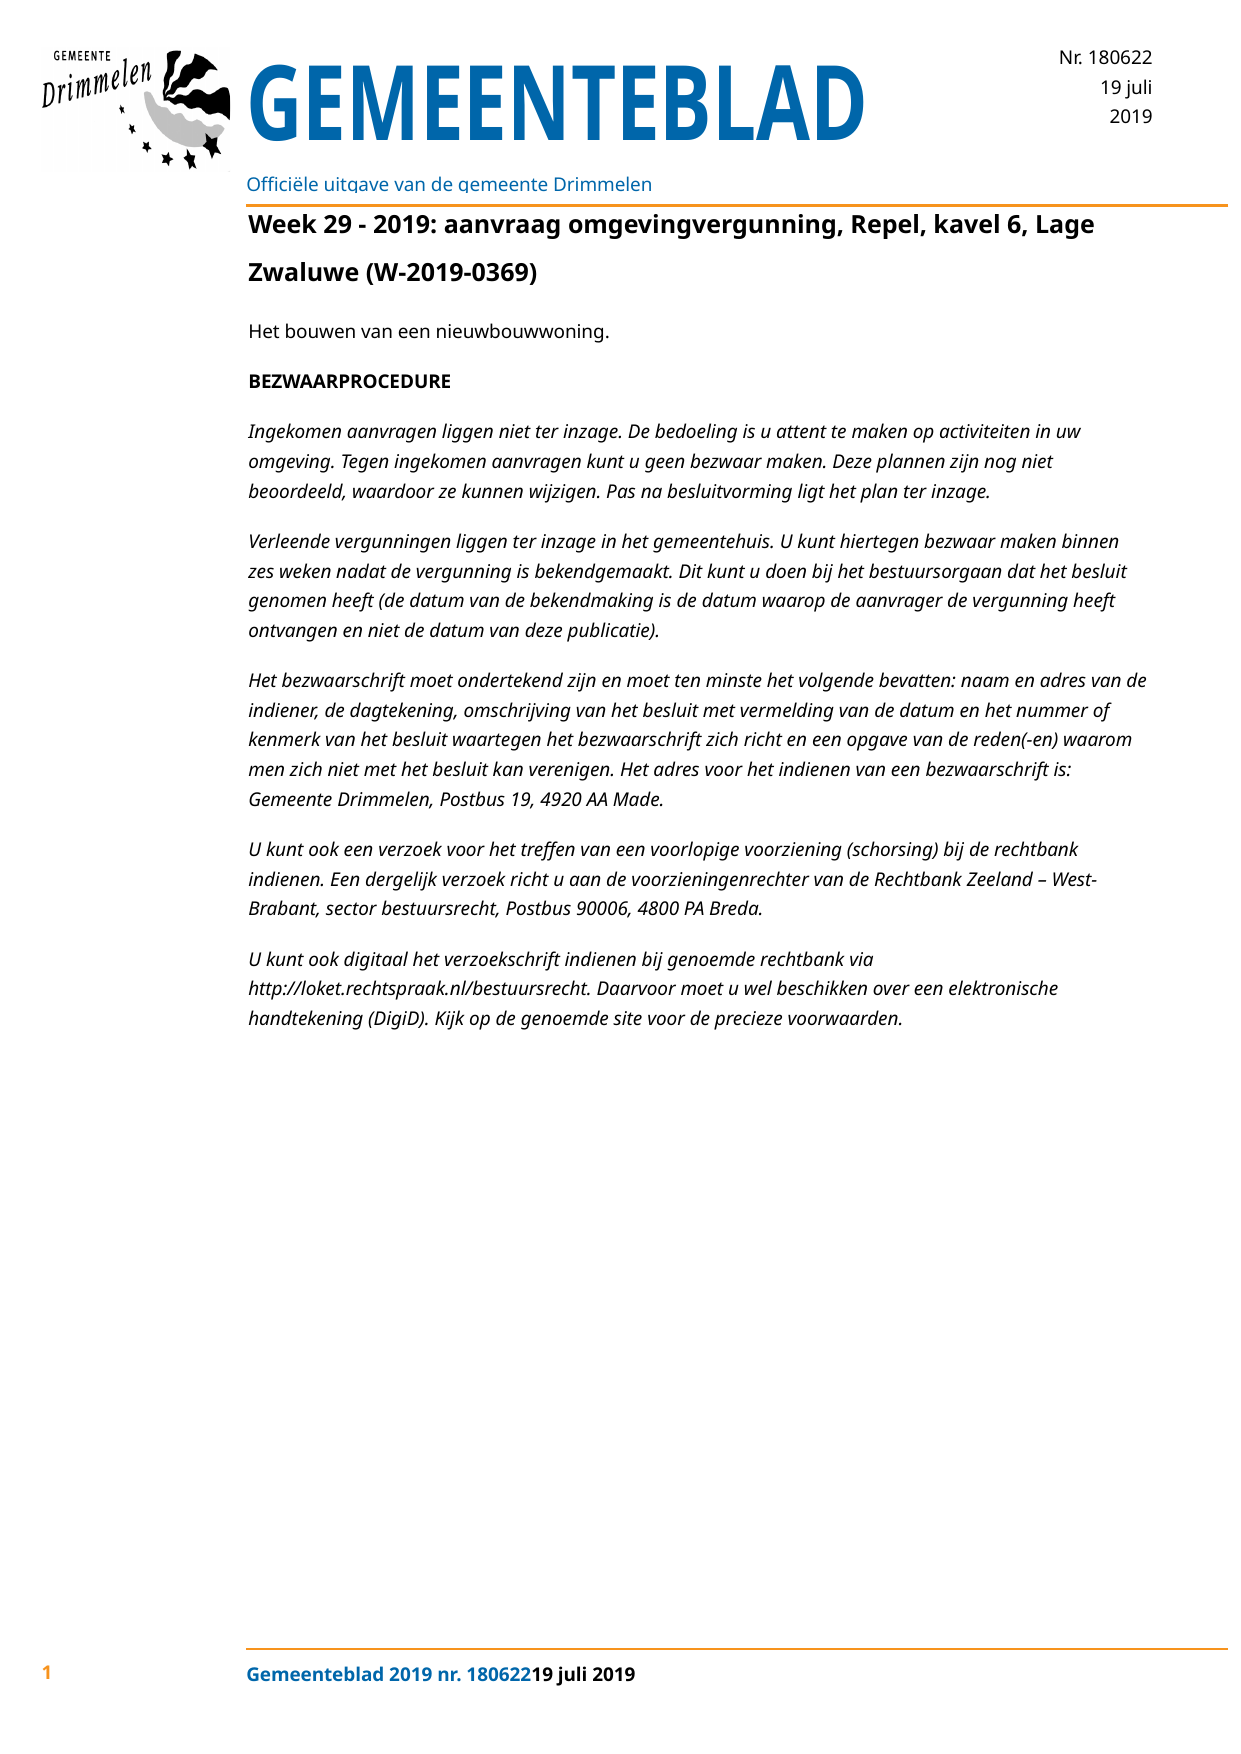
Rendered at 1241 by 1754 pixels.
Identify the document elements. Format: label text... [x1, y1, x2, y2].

text Het bezwaarschrift moet ondertekend zijn en moet ten minste het volgende bevatten: naam en adres van de indiener, de dagtekening, omschrijving van het besluit met vermelding van de datum en het nummer of kenmerk van het besluit waartegen het bezwaarschrift zich richt en een opgave van de reden(-en) waarom men zich niet met het besluit kan verenigen. Het adres voor het indienen van een bezwaarschrift is: Gemeente Drimmelen, Postbus 19, 4920 AA Made. [248, 667, 1152, 812]
text U kunt ook digitaal het verzoekschrift indienen bij genoemde rechtbank via http://loket.rechtspraak.nl/bestuursrecht. Daarvoor moet u wel beschikken over een elektronische handtekening (DigiD). Kijk op de genoemde site voor de precieze voorwaarden. [248, 946, 1152, 1031]
text Ingekomen aanvragen liggen niet ter inzage. De bedoeling is u attent te maken op activiteiten in uw omgeving. Tegen ingekomen aanvragen kunt u geen bezwaar maken. Deze plannen zijn nog niet beoordeeld, waardoor ze kunnen wijzigen. Pas na besluitvorming ligt het plan ter inzage. [248, 419, 1152, 504]
text Het bouwen van een nieuwbouwwoning. [248, 318, 1152, 344]
picture [41, 47, 231, 172]
text Week 29 - 2019: aanvraag omgevingvergunning, Repel, kavel 6, Lage Zwaluwe (W-2019-0369) [248, 207, 1152, 288]
text BEZWAARPROCEDURE [248, 368, 1152, 394]
text U kunt ook een verzoek voor het treffen van een voorlopige voorziening (schorsing) bij de rechtbank indienen. Een dergelijk verzoek richt u aan de voorzieningenrechter van de Rechtbank Zeeland – West-Brabant, sector bestuursrecht, Postbus 90006, 4800 PA Breda. [248, 836, 1152, 921]
text Verleende vergunningen liggen ter inzage in het gemeentehuis. U kunt hiertegen bezwaar maken binnen zes weken nadat de vergunning is bekendgemaakt. Dit kunt u doen bij het bestuursorgaan dat het besluit genomen heeft (de datum van de bekendmaking is de datum waarop de aanvrager de vergunning heeft ontvangen en niet de datum van deze publicatie). [248, 528, 1152, 643]
